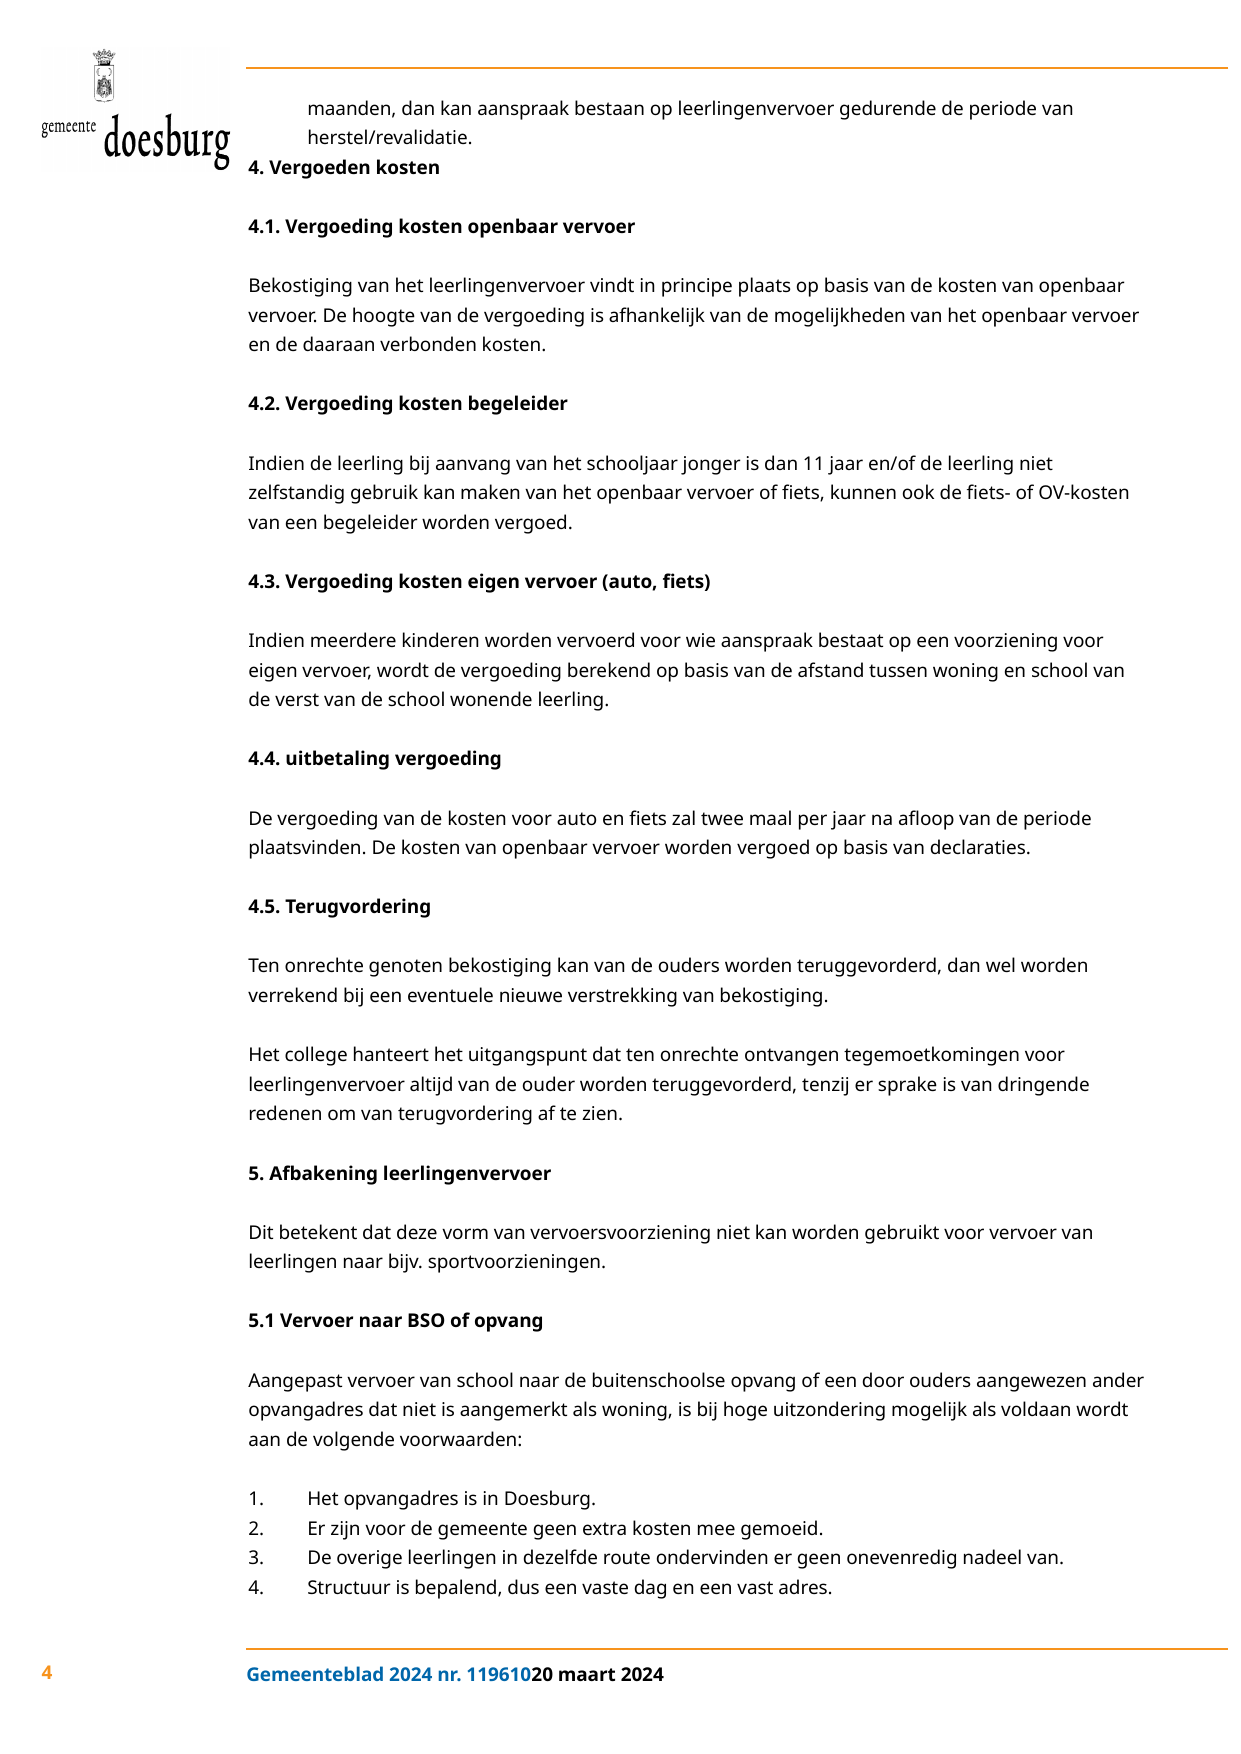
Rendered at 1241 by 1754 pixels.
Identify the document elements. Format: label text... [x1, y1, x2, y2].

text 4.5. Terugvordering [248, 893, 1152, 919]
text 4.4. uitbetaling vergoeding [248, 746, 1152, 771]
list De overige leerlingen in dezelfde route ondervinden er geen onevenredig nadeel van. [248, 1544, 1152, 1570]
text De vergoeding van de kosten voor auto en fiets zal twee maal per jaar na afloop van de periode plaatsvinden. De kosten van openbaar vervoer worden vergoed op basis van declaraties. [248, 805, 1152, 860]
text Het college hanteert het uitgangspunt dat ten onrechte ontvangen tegemoetkomingen voor leerlingenvervoer altijd van de ouder worden teruggevorderd, tenzij er sprake is van dringende redenen om van terugvordering af te zien. [248, 1041, 1152, 1126]
text 4. Vergoeden kosten [248, 154, 1152, 180]
list maanden, dan kan aanspraak bestaan op leerlingenvervoer gedurende de periode van herstel/revalidatie. [248, 95, 1152, 150]
list Structuur is bepalend, dus een vaste dag en een vast adres. [248, 1574, 1152, 1600]
text Ten onrechte genoten bekostiging kan van de ouders worden teruggevorderd, dan wel worden verrekend bij een eventuele nieuwe verstrekking van bekostiging. [248, 953, 1152, 1008]
picture [41, 47, 231, 172]
text 4.2. Vergoeding kosten begeleider [248, 391, 1152, 416]
text 5. Afbakening leerlingenvervoer [248, 1160, 1152, 1186]
text Dit betekent dat deze vorm van vervoersvoorziening niet kan worden gebruikt voor vervoer van leerlingen naar bijv. sportvoorzieningen. [248, 1219, 1152, 1274]
text 4.3. Vergoeding kosten eigen vervoer (auto, fiets) [248, 568, 1152, 594]
list Het opvangadres is in Doesburg. [248, 1485, 1152, 1511]
list Er zijn voor de gemeente geen extra kosten mee gemoeid. [248, 1515, 1152, 1541]
text 5.1 Vervoer naar BSO of opvang [248, 1308, 1152, 1333]
text Indien de leerling bij aanvang van het schooljaar jonger is dan 11 jaar en/of de leerling niet zelfstandig gebruik kan maken van het openbaar vervoer of fiets, kunnen ook de fiets- of OV-kosten van een begeleider worden vergoed. [248, 450, 1152, 535]
text 4.1. Vergoeding kosten openbaar vervoer [248, 213, 1152, 239]
text Aangepast vervoer van school naar de buitenschoolse opvang of een door ouders aangewezen ander opvangadres dat niet is aangemerkt als woning, is bij hoge uitzondering mogelijk als voldaan wordt aan de volgende voorwaarden: [248, 1367, 1152, 1452]
text Bekostiging van het leerlingenvervoer vindt in principe plaats op basis van de kosten van openbaar vervoer. De hoogte van de vergoeding is afhankelijk van de mogelijkheden van het openbaar vervoer en de daaraan verbonden kosten. [248, 272, 1152, 357]
text Indien meerdere kinderen worden vervoerd voor wie aanspraak bestaat op een voorziening voor eigen vervoer, wordt de vergoeding berekend op basis van de afstand tussen woning en school van de verst van de school wonende leerling. [248, 627, 1152, 712]
